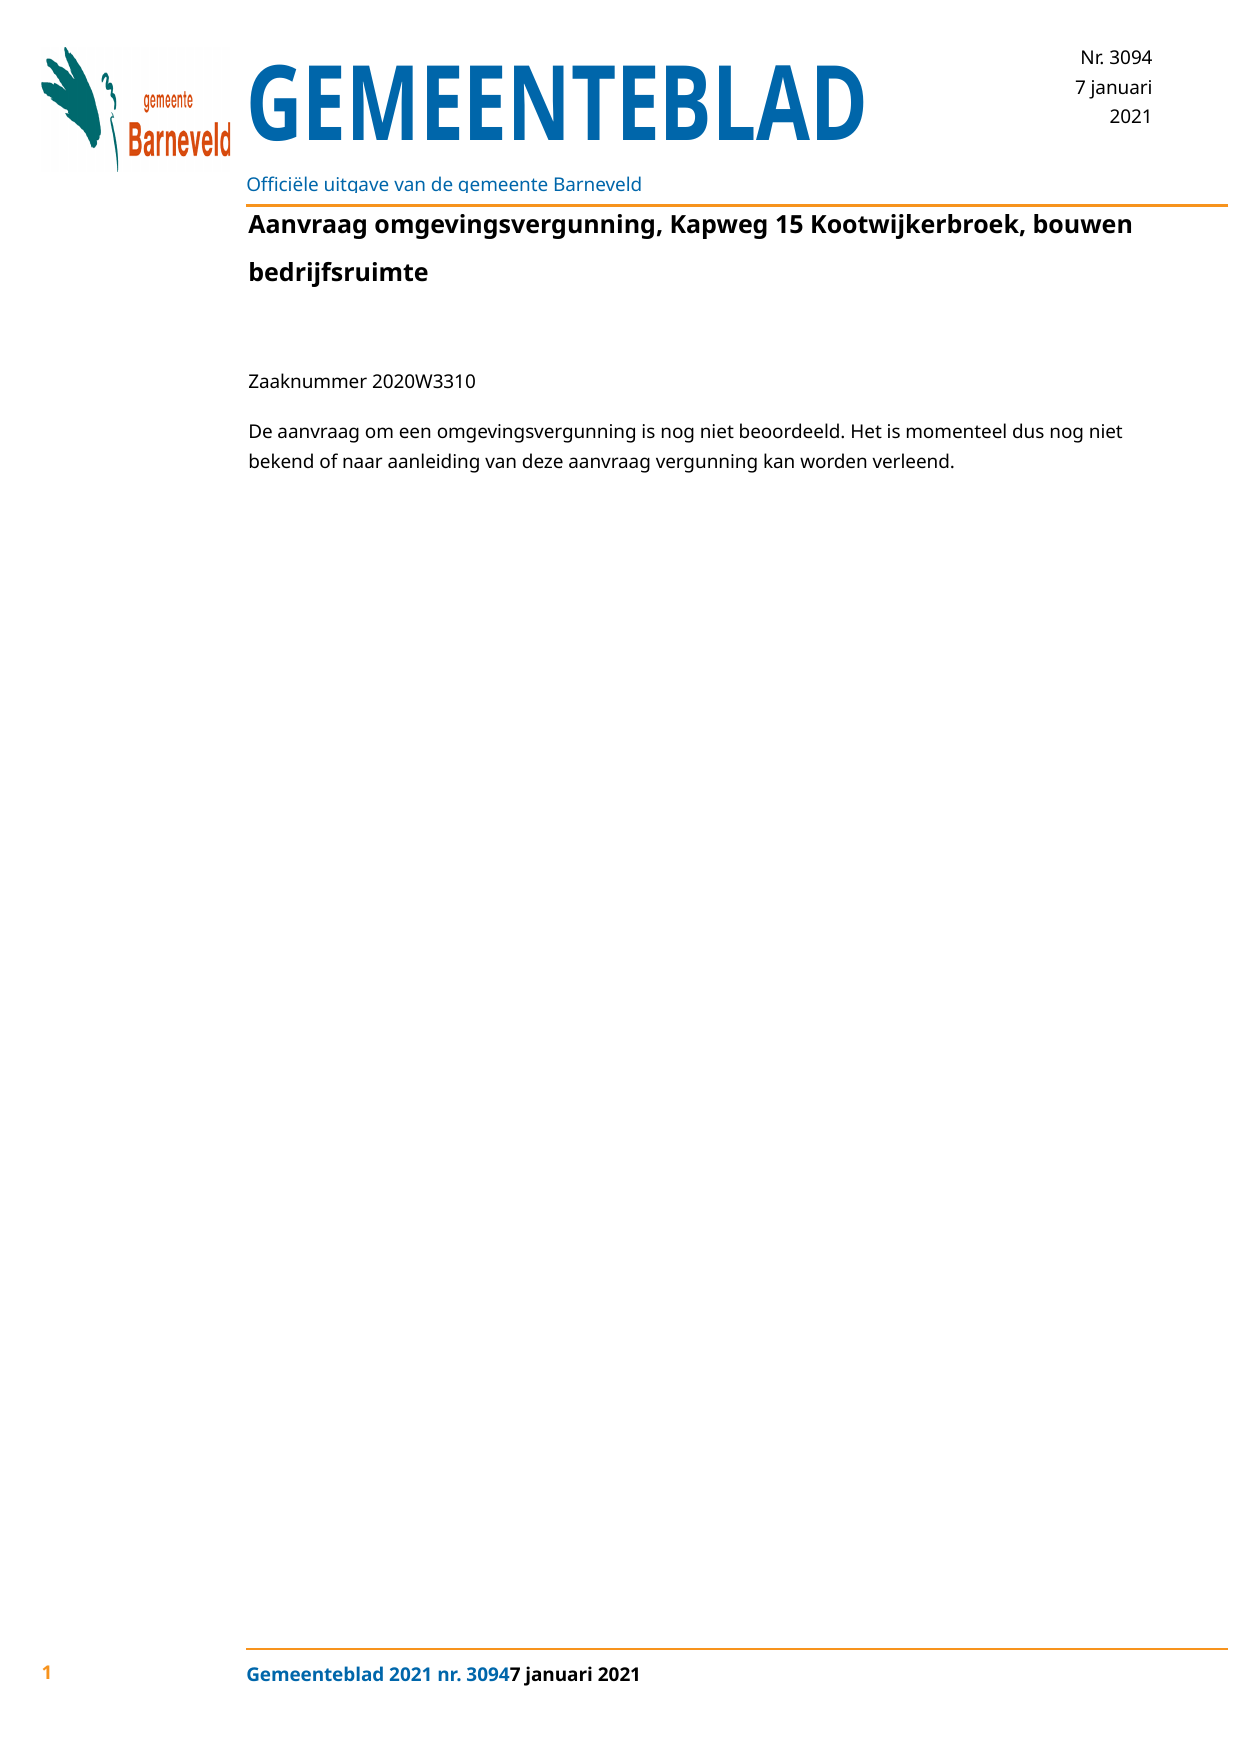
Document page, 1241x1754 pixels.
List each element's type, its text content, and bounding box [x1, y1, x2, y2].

text De aanvraag om een omgevingsvergunning is nog niet beoordeeld. Het is momenteel dus nog niet bekend of naar aanleiding van deze aanvraag vergunning kan worden verleend. [248, 419, 1152, 474]
text Zaaknummer 2020W3310 [248, 368, 1152, 394]
picture [41, 47, 231, 172]
text Aanvraag omgevingsvergunning, Kapweg 15 Kootwijkerbroek, bouwen bedrijfsruimte [248, 207, 1152, 288]
